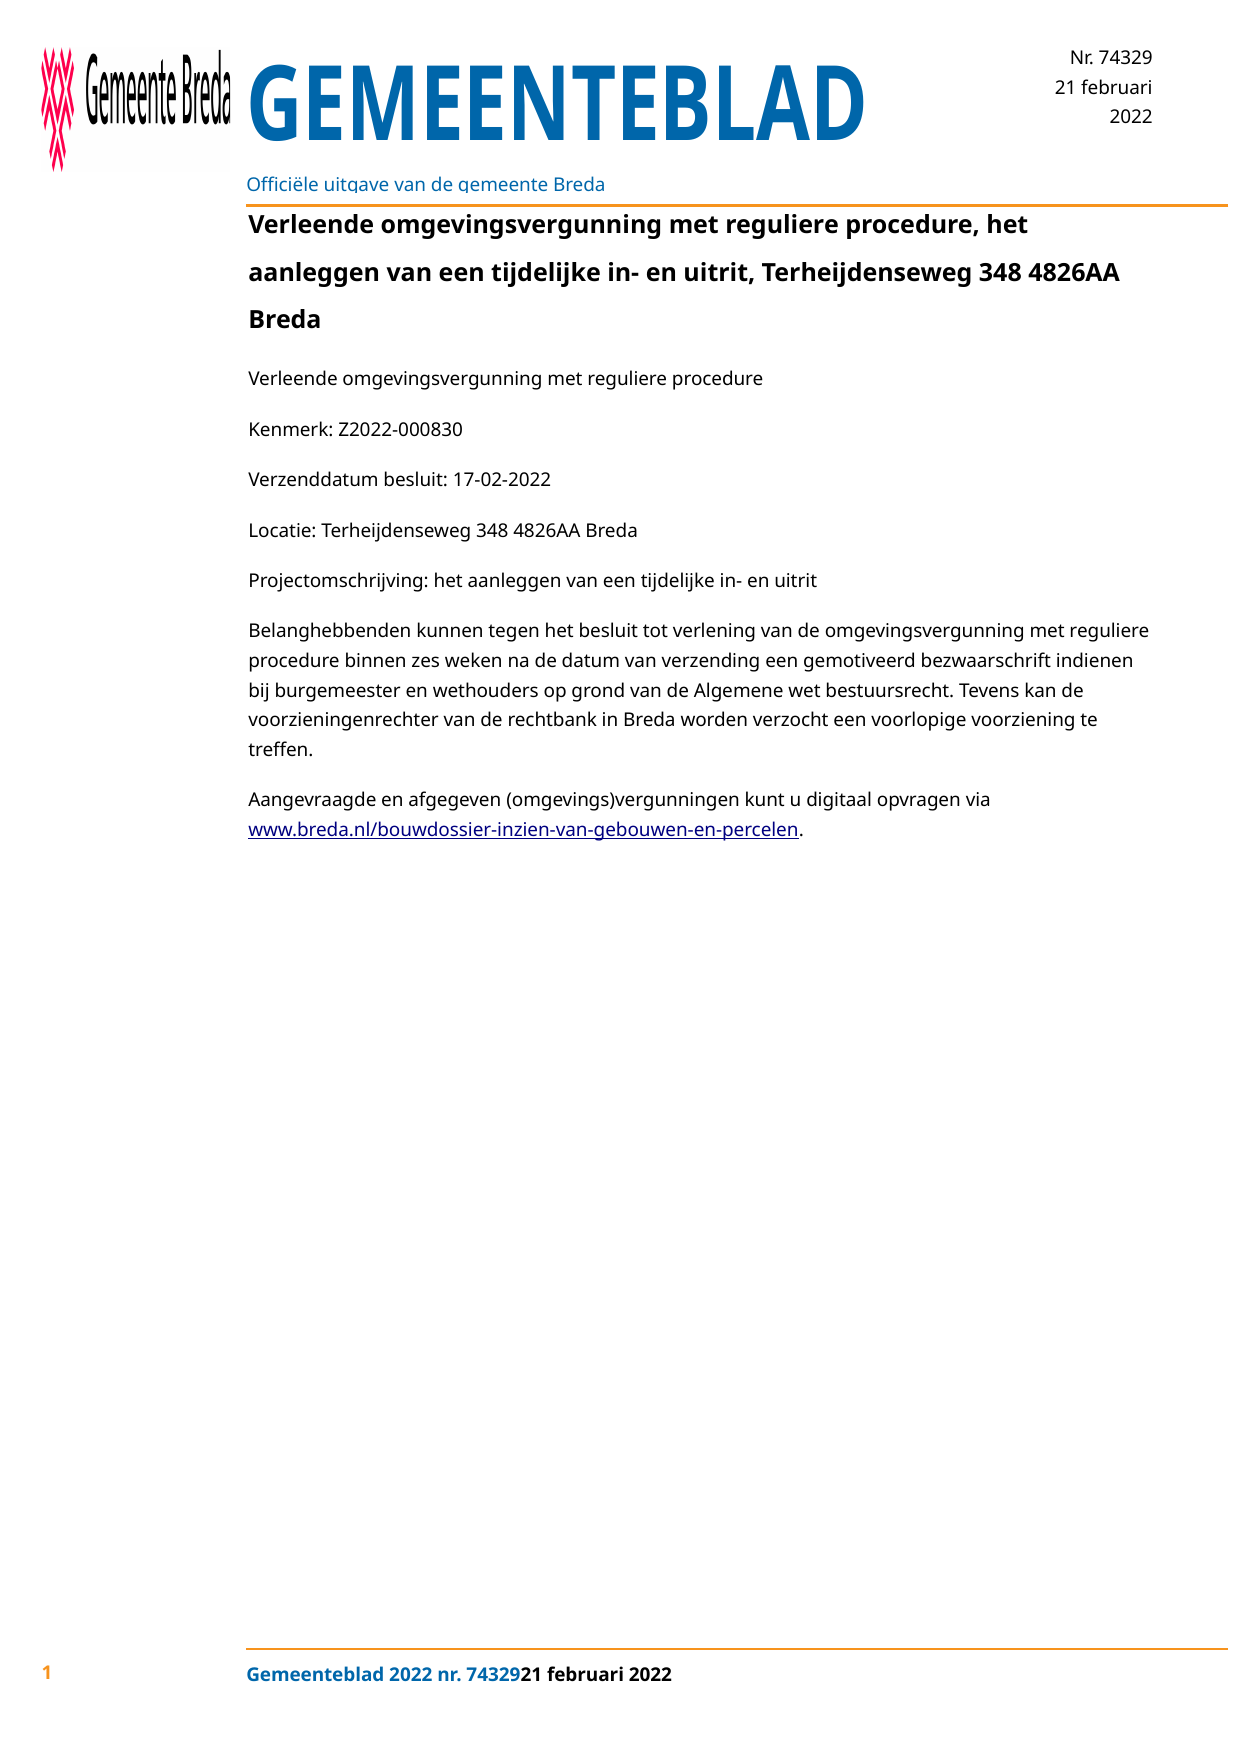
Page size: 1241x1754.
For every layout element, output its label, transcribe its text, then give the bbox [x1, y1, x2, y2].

text Verleende omgevingsvergunning met reguliere procedure, het aanleggen van een tijdelijke in- en uitrit, Terheijdenseweg 348 4826AA Breda [248, 207, 1152, 336]
text Belanghebbenden kunnen tegen het besluit tot verlening van de omgevingsvergunning met reguliere procedure binnen zes weken na de datum van verzending een gemotiveerd bezwaarschrift indienen bij burgemeester en wethouders op grond van de Algemene wet bestuursrecht. Tevens kan de voorzieningenrechter van de rechtbank in Breda worden verzocht een voorlopige voorziening te treffen. [248, 618, 1152, 762]
text Projectomschrijving: het aanleggen van een tijdelijke in- en uitrit [248, 567, 1152, 593]
text Aangevraagde en afgegeven (omgevings)vergunningen kunt u digitaal opvragen via www.breda.nl/bouwdossier-inzien-van-gebouwen-en-percelen. [248, 786, 1152, 842]
text Locatie: Terheijdenseweg 348 4826AA Breda [248, 517, 1152, 542]
text Kenmerk: Z2022-000830 [248, 416, 1152, 442]
text Verzenddatum besluit: 17-02-2022 [248, 466, 1152, 492]
text Verleende omgevingsvergunning met reguliere procedure [248, 366, 1152, 391]
picture [41, 47, 231, 172]
